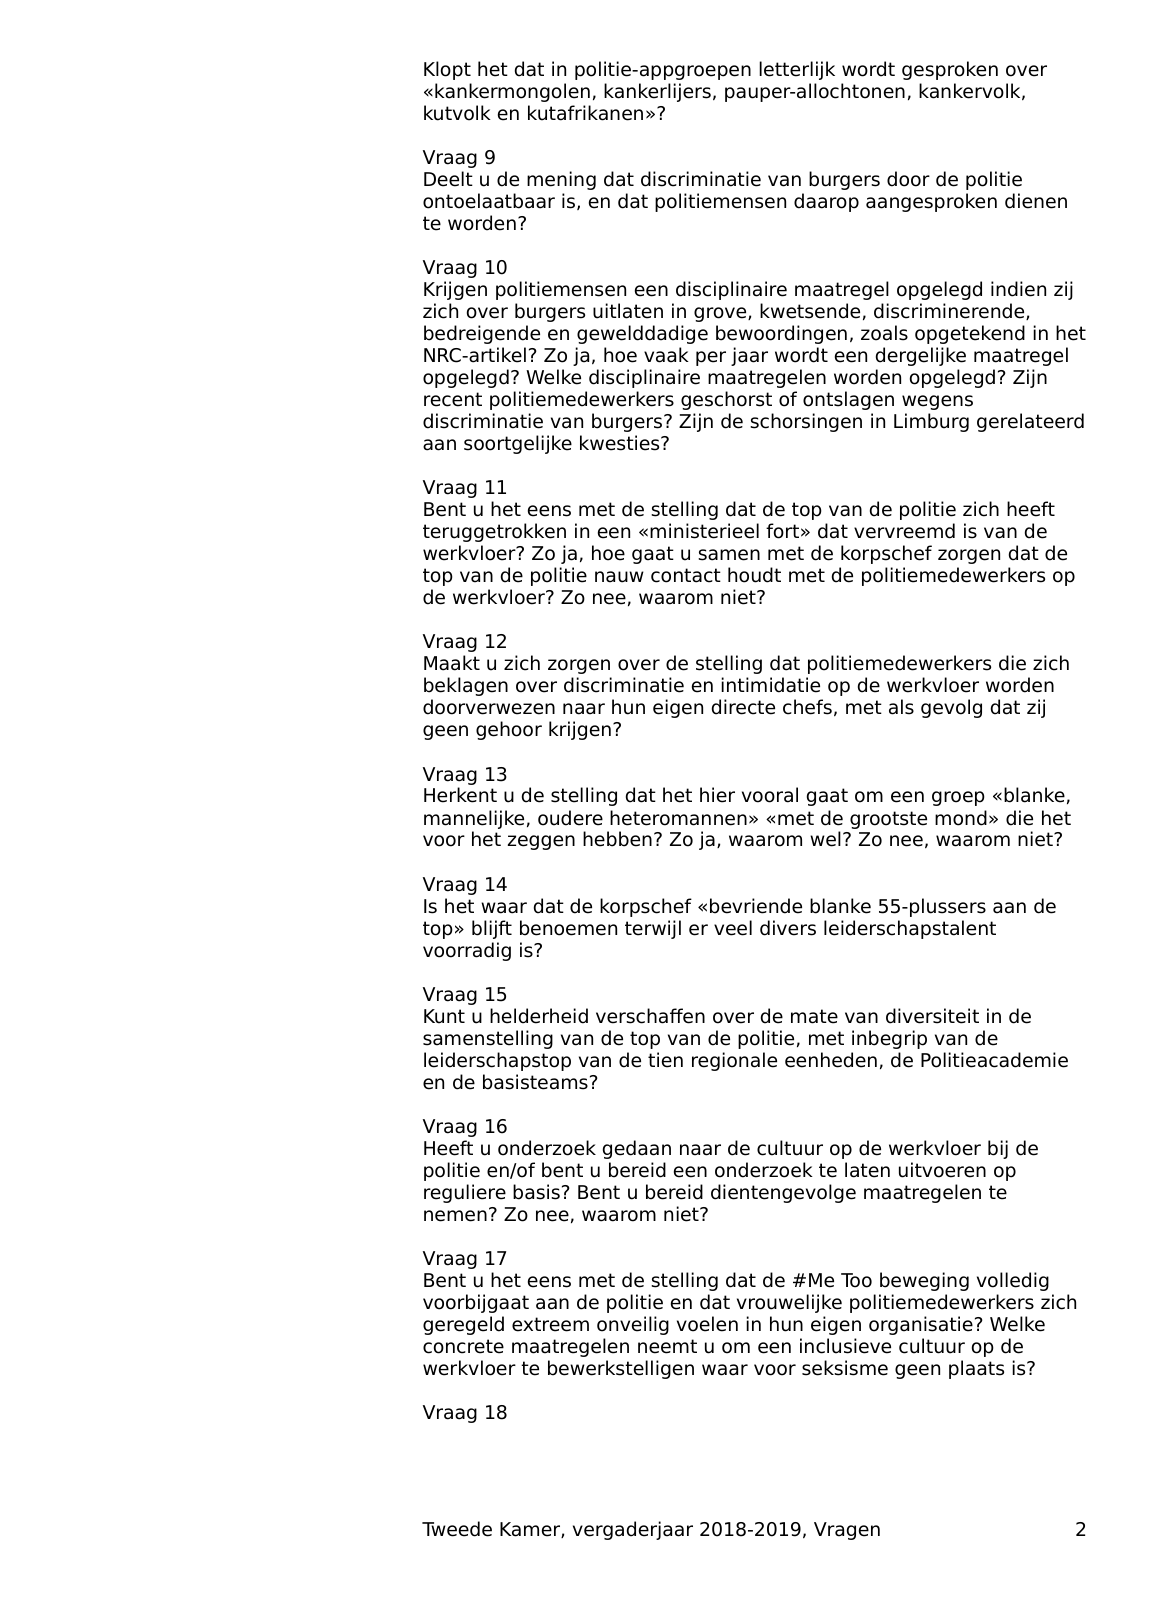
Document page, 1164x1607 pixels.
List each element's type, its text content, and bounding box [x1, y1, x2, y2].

text Herkent u de stelling dat het hier vooral gaat om een groep «blanke, mannelijke, oudere heteromannen» «met de grootste mond» die het voor het zeggen hebben? Zo ja, waarom wel? Zo nee, waarom niet? [422, 785, 1087, 851]
text Heeft u onderzoek gedaan naar de cultuur op de werkvloer bij de politie en/of bent u bereid een onderzoek te laten uitvoeren op reguliere basis? Bent u bereid dientengevolge maatregelen te nemen? Zo nee, waarom niet? [422, 1138, 1087, 1226]
text Vraag 12 [422, 631, 1087, 653]
text Vraag 18 [422, 1402, 1087, 1424]
text Bent u het eens met de stelling dat de #Me Too beweging volledig voorbijgaat aan de politie en dat vrouwelijke politiemedewerkers zich geregeld extreem onveilig voelen in hun eigen organisatie? Welke concrete maatregelen neemt u om een inclusieve cultuur op de werkvloer te bewerkstelligen waar voor seksisme geen plaats is? [422, 1270, 1087, 1380]
text Kunt u helderheid verschaffen over de mate van diversiteit in de samenstelling van de top van de politie, met inbegrip van de leiderschapstop van de tien regionale eenheden, de Politieacademie en de basisteams? [422, 1006, 1087, 1093]
text Is het waar dat de korpschef «bevriende blanke 55-plussers aan de top» blijft benoemen terwijl er veel divers leiderschapstalent voorradig is? [422, 896, 1087, 961]
text Vraag 13 [422, 763, 1087, 785]
text Vraag 9 [422, 147, 1087, 169]
text Maakt u zich zorgen over de stelling dat politiemedewerkers die zich beklagen over discriminatie en intimidatie op de werkvloer worden doorverwezen naar hun eigen directe chefs, met als gevolg dat zij geen gehoor krijgen? [422, 653, 1087, 741]
text Vraag 10 [422, 257, 1087, 279]
text Vraag 16 [422, 1116, 1087, 1138]
text Krijgen politiemensen een disciplinaire maatregel opgelegd indien zij zich over burgers uitlaten in grove, kwetsende, discriminerende, bedreigende en gewelddadige bewoordingen, zoals opgetekend in het NRC-artikel? Zo ja, hoe vaak per jaar wordt een dergelijke maatregel opgelegd? Welke disciplinaire maatregelen worden opgelegd? Zijn recent politiemedewerkers geschorst of ontslagen wegens discriminatie van burgers? Zijn de schorsingen in Limburg gerelateerd aan soortgelijke kwesties? [422, 279, 1087, 455]
text Vraag 15 [422, 984, 1087, 1006]
text Deelt u de mening dat discriminatie van burgers door de politie ontoelaatbaar is, en dat politiemensen daarop aangesproken dienen te worden? [422, 169, 1087, 235]
text Vraag 17 [422, 1248, 1087, 1270]
text Vraag 14 [422, 873, 1087, 896]
text Klopt het dat in politie-appgroepen letterlijk wordt gesproken over «kankermongolen, kankerlijers, pauper-allochtonen, kankervolk, kutvolk en kutafrikanen»? [422, 59, 1087, 125]
text Vraag 11 [422, 477, 1087, 499]
text Bent u het eens met de stelling dat de top van de politie zich heeft teruggetrokken in een «ministerieel fort» dat vervreemd is van de werkvloer? Zo ja, hoe gaat u samen met de korpschef zorgen dat de top van de politie nauw contact houdt met de politiemedewerkers op de werkvloer? Zo nee, waarom niet? [422, 499, 1087, 609]
